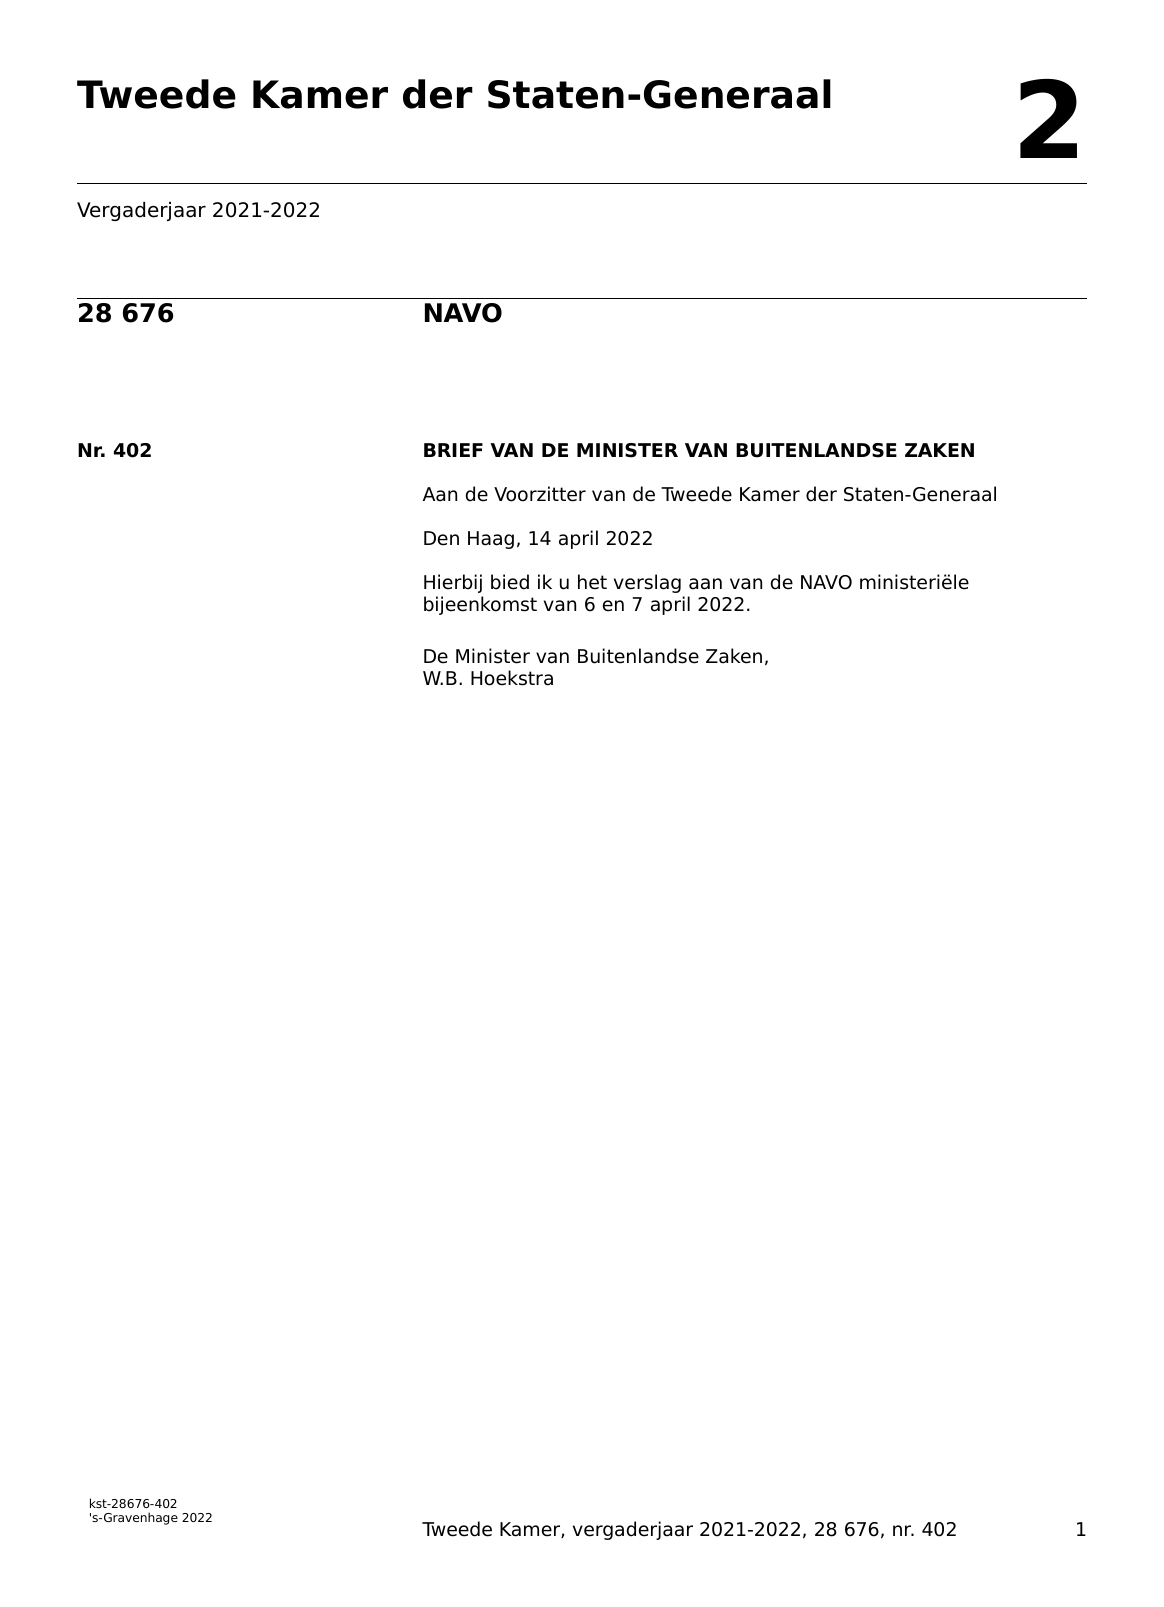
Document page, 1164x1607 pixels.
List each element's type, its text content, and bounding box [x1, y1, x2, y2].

table_header Tweede Kamer der Staten-Generaal [77, 59, 886, 183]
text kst-28676-402 [88, 1497, 323, 1511]
text 's-Gravenhage 2022 [88, 1511, 323, 1525]
text Den Haag, 14 april 2022 [422, 528, 1087, 550]
table_cell Vergaderjaar 2021-2022 [77, 184, 1087, 298]
text Aan de Voorzitter van de Tweede Kamer der Staten-Generaal [422, 484, 1087, 506]
text De Minister van Buitenlandse Zaken, W.B. Hoekstra [422, 646, 1087, 690]
subtitle 28 676 NAVO [77, 299, 1087, 329]
table_header 2 [886, 59, 1087, 183]
text Hierbij bied ik u het verslag aan van de NAVO ministeriële bijeenkomst van 6 en 7 april 2022. [422, 572, 1087, 616]
subtitle Nr. 402 BRIEF VAN DE MINISTER VAN BUITENLANDSE ZAKEN [77, 440, 1087, 462]
